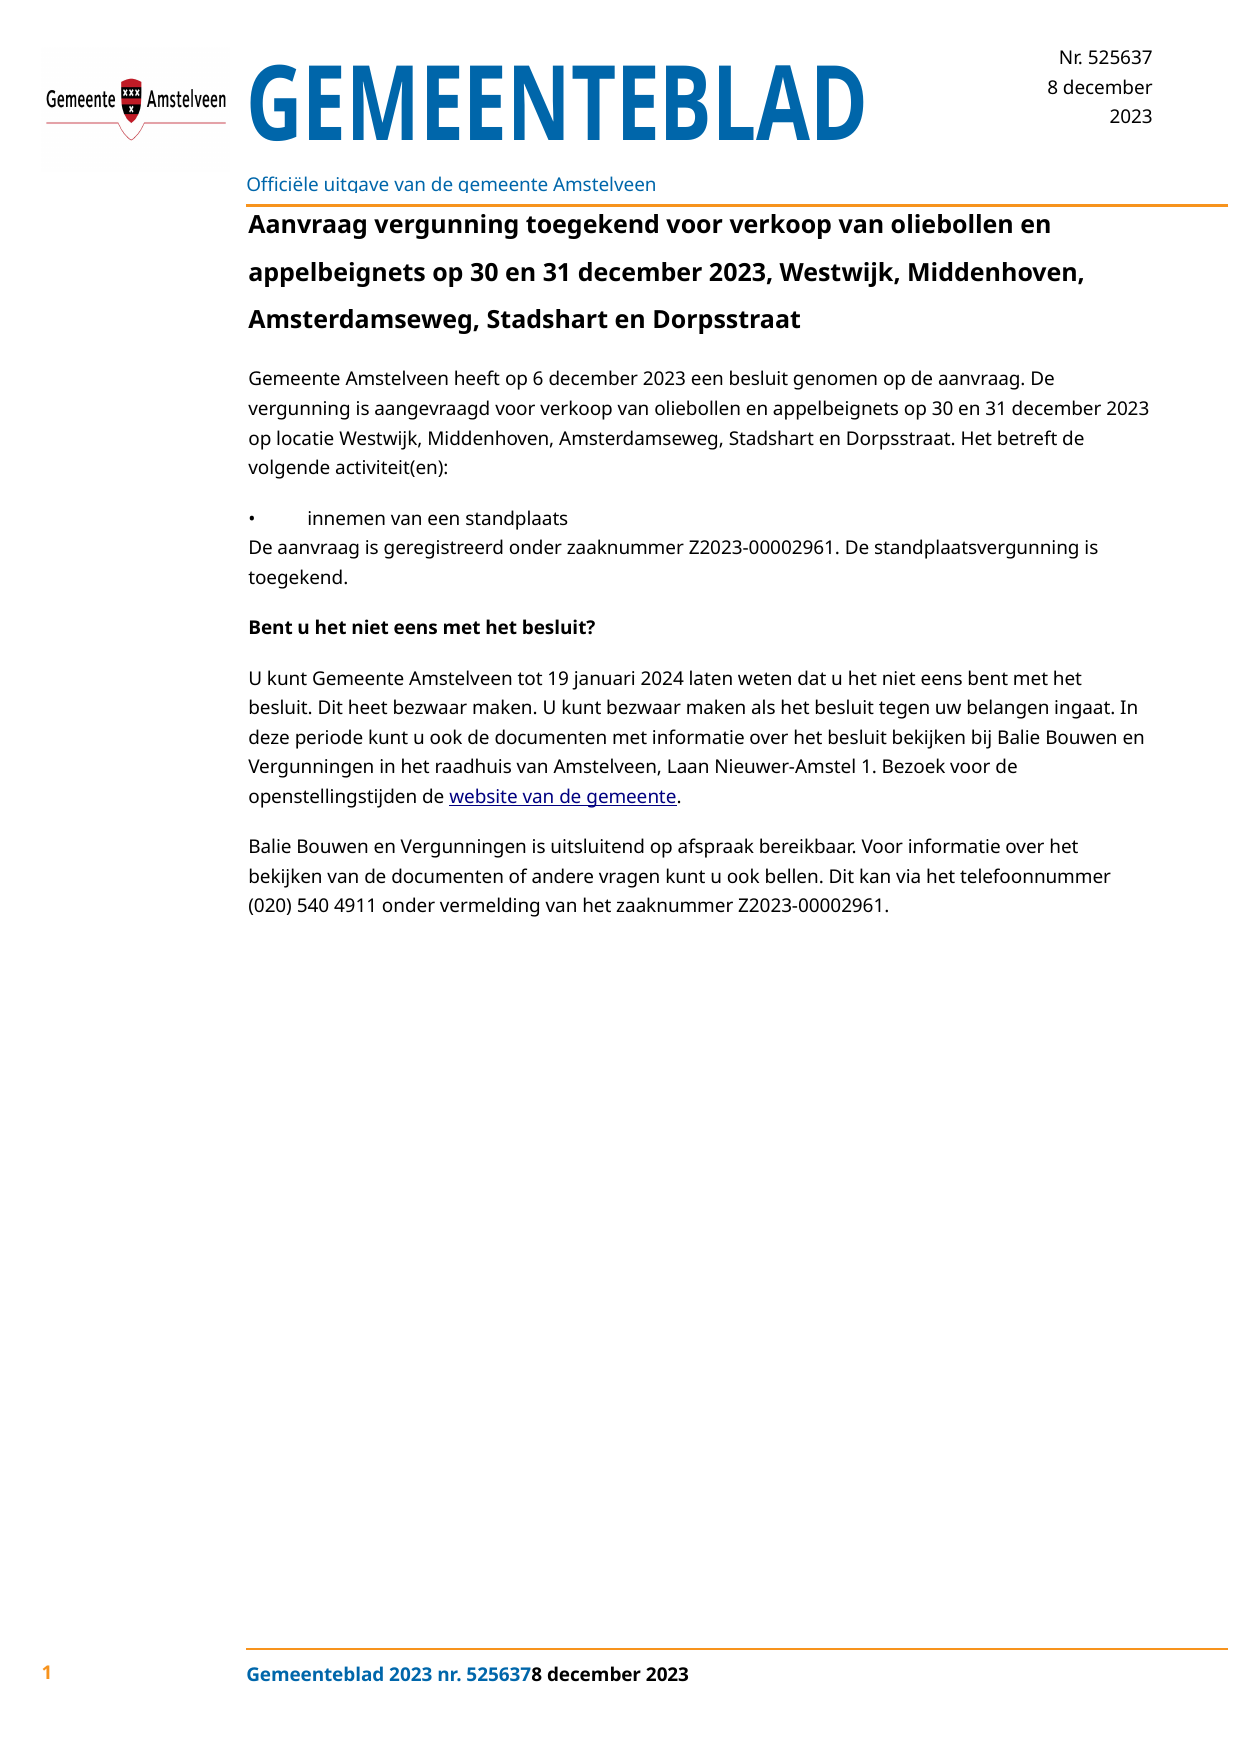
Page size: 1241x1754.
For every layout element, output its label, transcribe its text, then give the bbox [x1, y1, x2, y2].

text De aanvraag is geregistreerd onder zaaknummer Z2023-00002961. De standplaatsvergunning is toegekend. [248, 534, 1152, 589]
text Aanvraag vergunning toegekend voor verkoop van oliebollen en appelbeignets op 30 en 31 december 2023, Westwijk, Middenhoven, Amsterdamseweg, Stadshart en Dorpsstraat [248, 207, 1152, 336]
text Bent u het niet eens met het besluit? [248, 614, 1152, 640]
list innemen van een standplaats [248, 505, 1152, 530]
text Balie Bouwen en Vergunningen is uitsluitend op afspraak bereikbaar. Voor informatie over het bekijken van de documenten of andere vragen kunt u ook bellen. Dit kan via het telefoonnummer (020) 540 4911 onder vermelding van het zaaknummer Z2023-00002961. [248, 833, 1152, 918]
picture [41, 47, 231, 172]
text Gemeente Amstelveen heeft op 6 december 2023 een besluit genomen op de aanvraag. De vergunning is aangevraagd voor verkoop van oliebollen en appelbeignets op 30 en 31 december 2023 op locatie Westwijk, Middenhoven, Amsterdamseweg, Stadshart en Dorpsstraat. Het betreft de volgende activiteit(en): [248, 366, 1152, 480]
text U kunt Gemeente Amstelveen tot 19 januari 2024 laten weten dat u het niet eens bent met het besluit. Dit heet bezwaar maken. U kunt bezwaar maken als het besluit tegen uw belangen ingaat. In deze periode kunt u ook de documenten met informatie over het besluit bekijken bij Balie Bouwen en Vergunningen in het raadhuis van Amstelveen, Laan Nieuwer-Amstel 1. Bezoek voor de openstellingstijden de website van de gemeente. [248, 665, 1152, 809]
